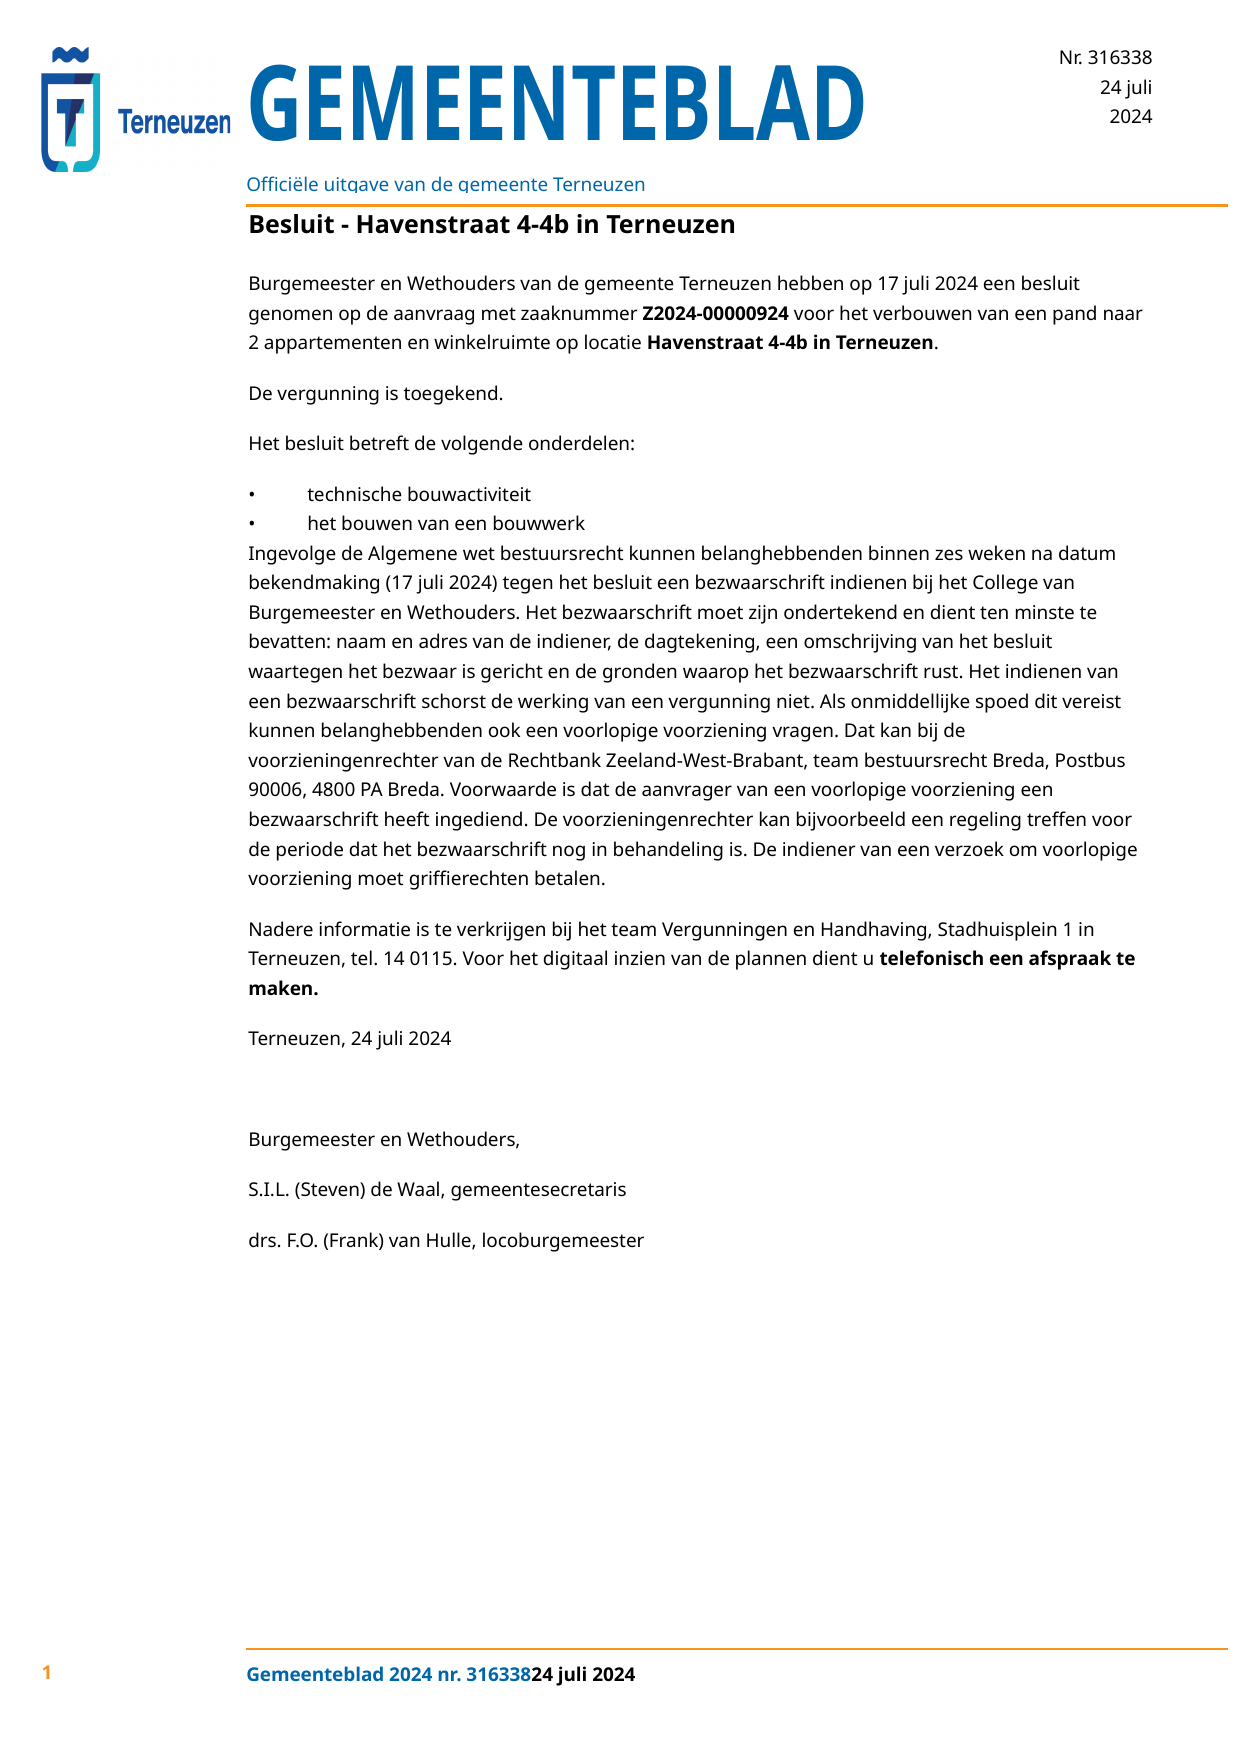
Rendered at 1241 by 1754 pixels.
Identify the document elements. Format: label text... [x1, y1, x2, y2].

text S.I.L. (Steven) de Waal, gemeentesecretaris [248, 1177, 1152, 1202]
text Nadere informatie is te verkrijgen bij het team Vergunningen en Handhaving, Stadhuisplein 1 in Terneuzen, tel. 14 0115. Voor het digitaal inzien van de plannen dient u telefonisch een afspraak te maken. [248, 916, 1152, 1001]
text Ingevolge de Algemene wet bestuursrecht kunnen belanghebbenden binnen zes weken na datum bekendmaking (17 juli 2024) tegen het besluit een bezwaarschrift indienen bij het College van Burgemeester en Wethouders. Het bezwaarschrift moet zijn ondertekend en dient ten minste te bevatten: naam en adres van de indiener, de dagtekening, een omschrijving van het besluit waartegen het bezwaar is gericht en de gronden waarop het bezwaarschrift rust. Het indienen van een bezwaarschrift schorst de werking van een vergunning niet. Als onmiddellijke spoed dit vereist kunnen belanghebbenden ook een voorlopige voorziening vragen. Dat kan bij de voorzieningenrechter van de Rechtbank Zeeland-West-Brabant, team bestuursrecht Breda, Postbus 90006, 4800 PA Breda. Voorwaarde is dat de aanvrager van een voorlopige voorziening een bezwaarschrift heeft ingediend. De voorzieningenrechter kan bijvoorbeeld een regeling treffen voor de periode dat het bezwaarschrift nog in behandeling is. De indiener van een verzoek om voorlopige voorziening moet griffierechten betalen. [248, 540, 1152, 891]
text Het besluit betreft de volgende onderdelen: [248, 430, 1152, 456]
text Terneuzen, 24 juli 2024 [248, 1025, 1152, 1051]
list het bouwen van een bouwwerk [248, 510, 1152, 536]
list technische bouwactiviteit [248, 481, 1152, 506]
text Burgemeester en Wethouders van de gemeente Terneuzen hebben op 17 juli 2024 een besluit genomen op de aanvraag met zaaknummer Z2024-00000924 voor het verbouwen van een pand naar 2 appartementen en winkelruimte op locatie Havenstraat 4-4b in Terneuzen. [248, 270, 1152, 355]
text Besluit - Havenstraat 4-4b in Terneuzen [248, 207, 1152, 241]
picture [41, 47, 231, 172]
text drs. F.O. (Frank) van Hulle, locoburgemeester [248, 1227, 1152, 1253]
text De vergunning is toegekend. [248, 380, 1152, 406]
text Burgemeester en Wethouders, [248, 1126, 1152, 1152]
